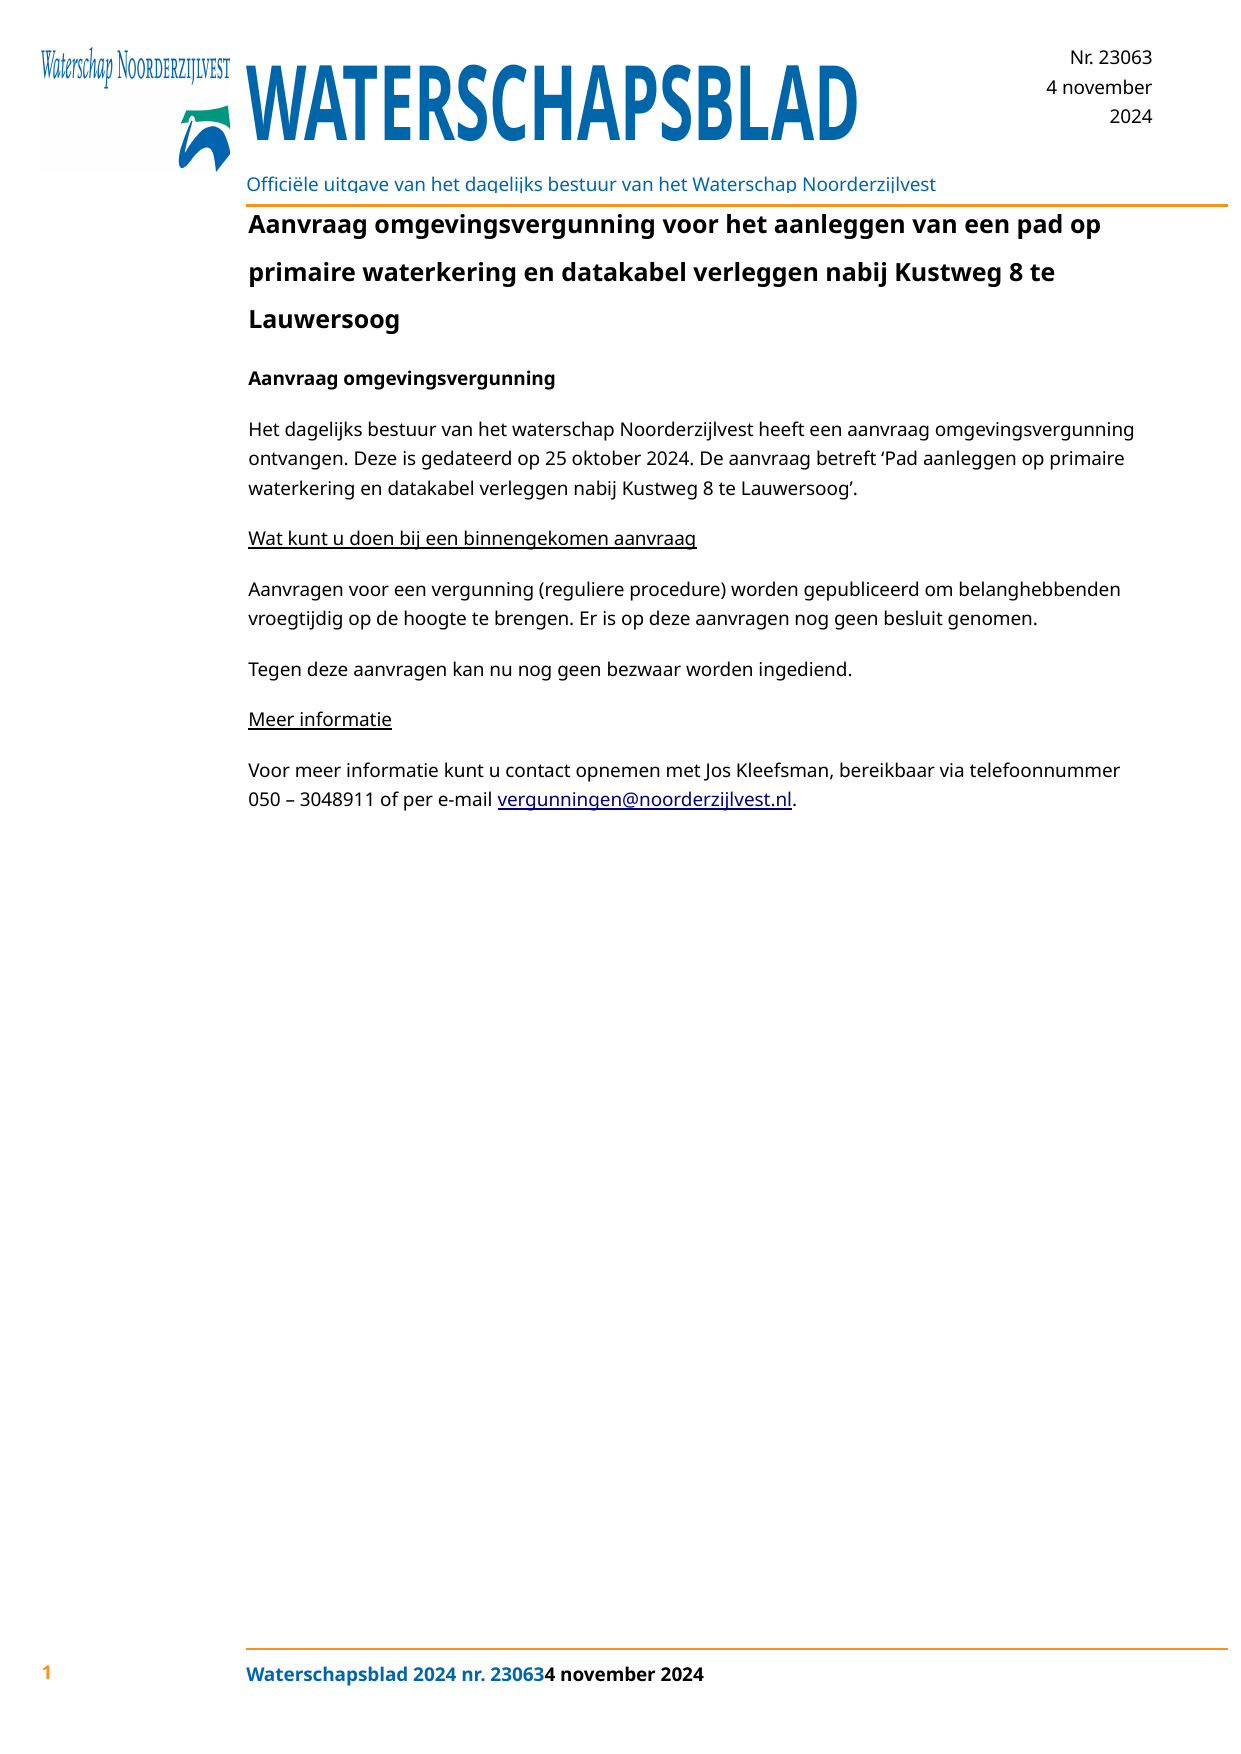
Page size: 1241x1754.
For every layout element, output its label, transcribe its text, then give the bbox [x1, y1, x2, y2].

text Aanvraag omgevingsvergunning [248, 366, 1152, 391]
text Aanvraag omgevingsvergunning voor het aanleggen van een pad op primaire waterkering en datakabel verleggen nabij Kustweg 8 te Lauwersoog [248, 207, 1152, 336]
text Tegen deze aanvragen kan nu nog geen bezwaar worden ingediend. [248, 656, 1152, 682]
picture [41, 47, 231, 172]
text Voor meer informatie kunt u contact opnemen met Jos Kleefsman, bereikbaar via telefoonnummer 050 – 3048911 of per e-mail vergunningen@noorderzijlvest.nl. [248, 757, 1152, 812]
text Meer informatie [248, 706, 1152, 732]
text Aanvragen voor een vergunning (reguliere procedure) worden gepubliceerd om belanghebbenden vroegtijdig op de hoogte te brengen. Er is op deze aanvragen nog geen besluit genomen. [248, 576, 1152, 631]
text Het dagelijks bestuur van het waterschap Noorderzijlvest heeft een aanvraag omgevingsvergunning ontvangen. Deze is gedateerd op 25 oktober 2024. De aanvraag betreft ‘Pad aanleggen op primaire waterkering en datakabel verleggen nabij Kustweg 8 te Lauwersoog’. [248, 416, 1152, 501]
text Wat kunt u doen bij een binnengekomen aanvraag [248, 526, 1152, 551]
